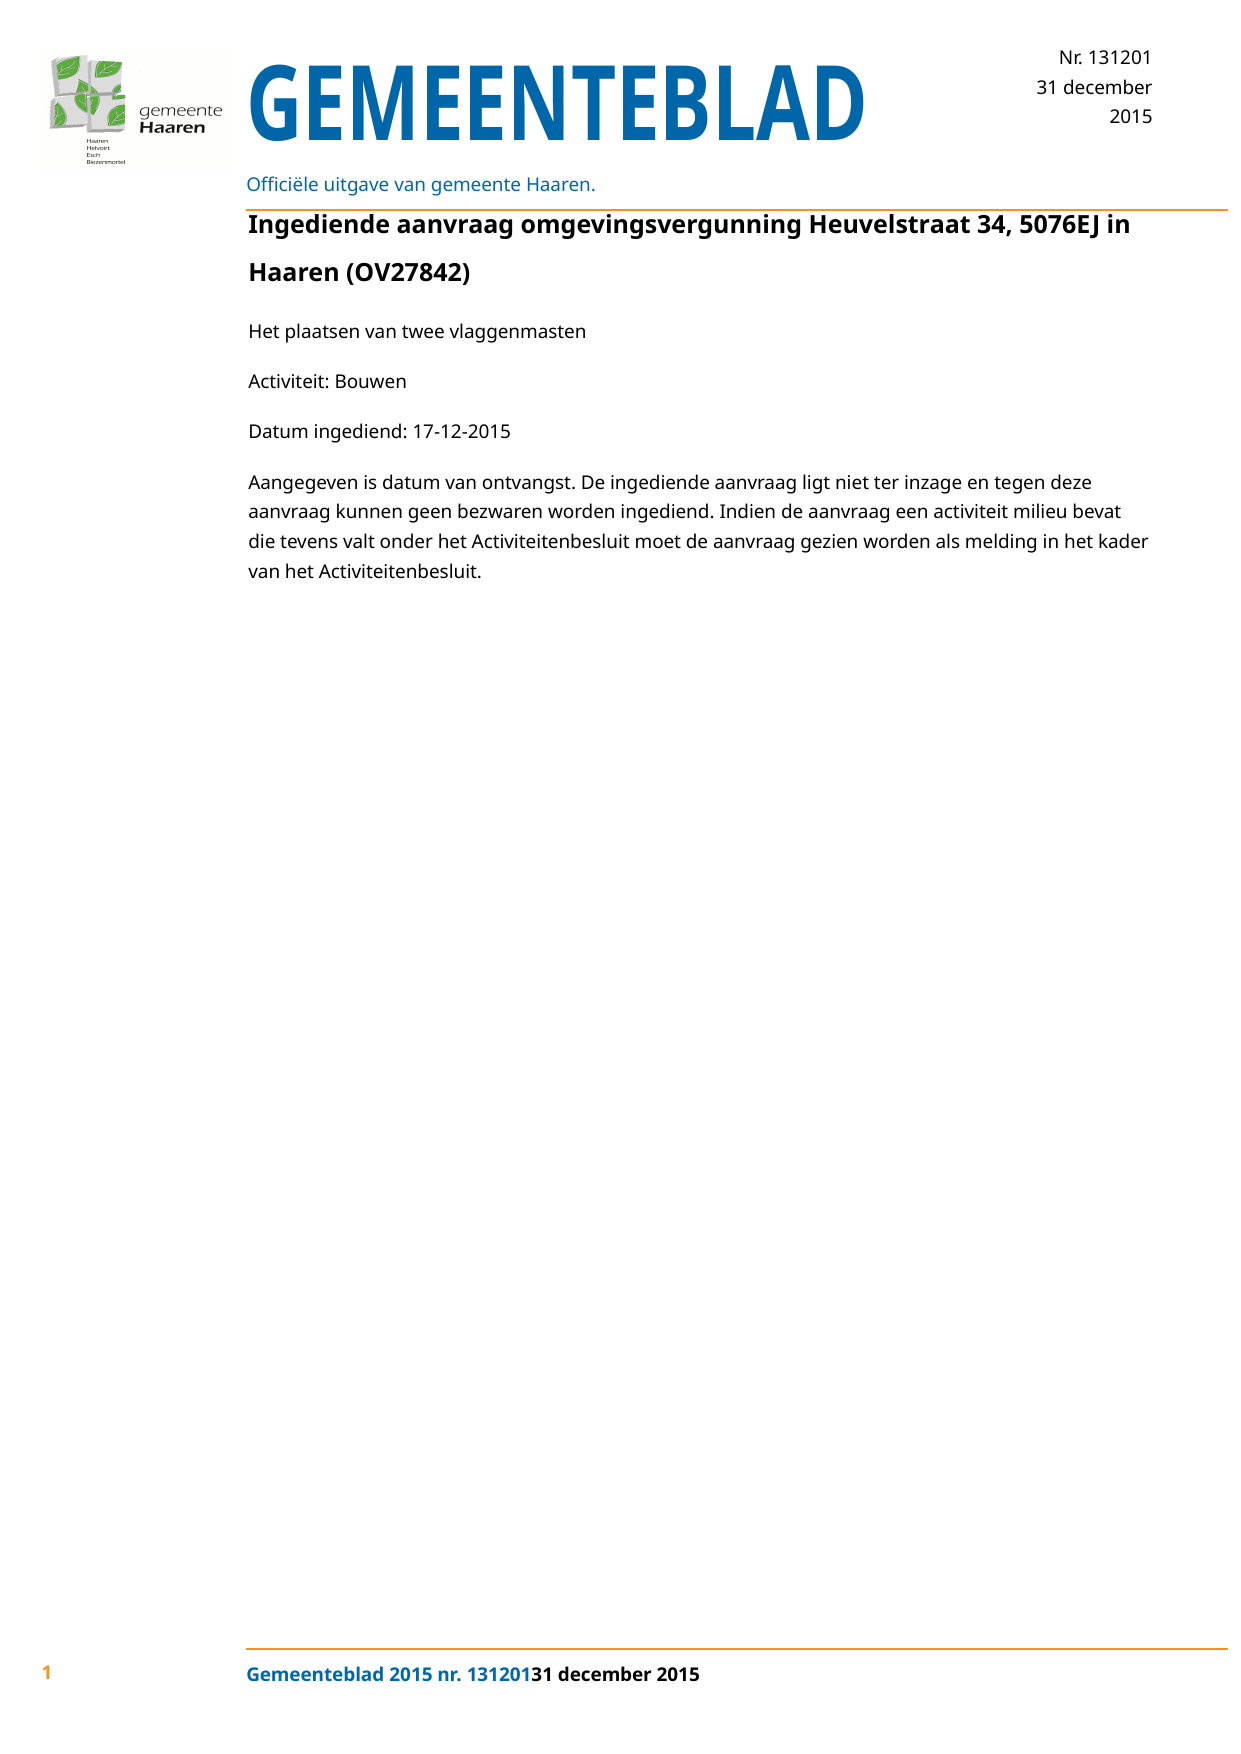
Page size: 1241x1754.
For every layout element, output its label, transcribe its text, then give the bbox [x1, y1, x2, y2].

text Datum ingediend: 17-12-2015 [248, 419, 1152, 444]
text Activiteit: Bouwen [248, 368, 1152, 394]
text Aangegeven is datum van ontvangst. De ingediende aanvraag ligt niet ter inzage en tegen deze aanvraag kunnen geen bezwaren worden ingediend. Indien de aanvraag een activiteit milieu bevat die tevens valt onder het Activiteitenbesluit moet de aanvraag gezien worden als melding in het kader van het Activiteitenbesluit. [248, 469, 1152, 584]
text Ingediende aanvraag omgevingsvergunning Heuvelstraat 34, 5076EJ in Haaren (OV27842) [248, 211, 1152, 288]
text Het plaatsen van twee vlaggenmasten [248, 318, 1152, 344]
picture [41, 47, 231, 172]
